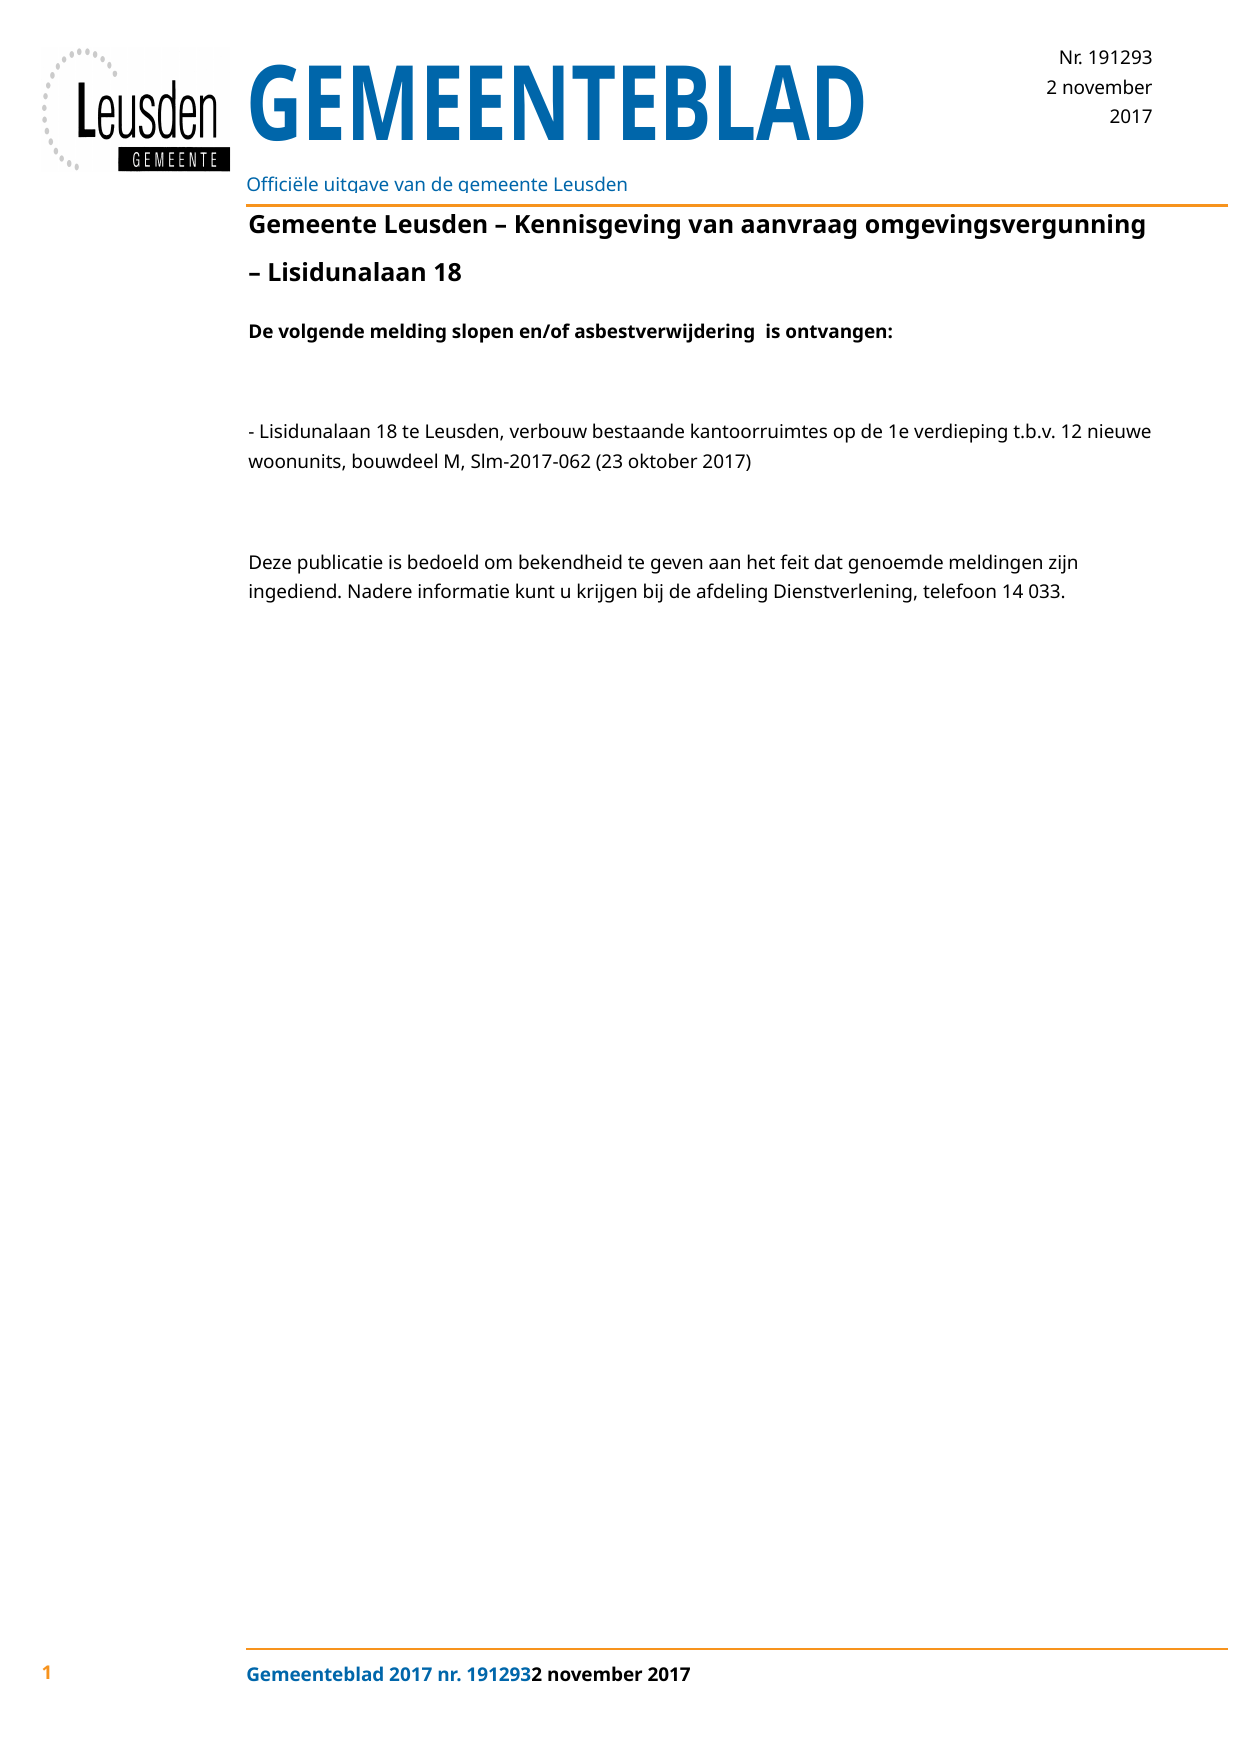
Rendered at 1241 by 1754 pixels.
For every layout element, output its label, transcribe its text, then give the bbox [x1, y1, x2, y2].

picture [41, 47, 231, 172]
text De volgende melding slopen en/of asbestverwijdering is ontvangen: [248, 318, 1152, 344]
text Deze publicatie is bedoeld om bekendheid te geven aan het feit dat genoemde meldingen zijn ingediend. Nadere informatie kunt u krijgen bij de afdeling Dienstverlening, telefoon 14 033. [248, 549, 1152, 604]
text - Lisidunalaan 18 te Leusden, verbouw bestaande kantoorruimtes op de 1e verdieping t.b.v. 12 nieuwe woonunits, bouwdeel M, Slm-2017-062 (23 oktober 2017) [248, 419, 1152, 474]
text Gemeente Leusden – Kennisgeving van aanvraag omgevingsvergunning – Lisidunalaan 18 [248, 207, 1152, 288]
